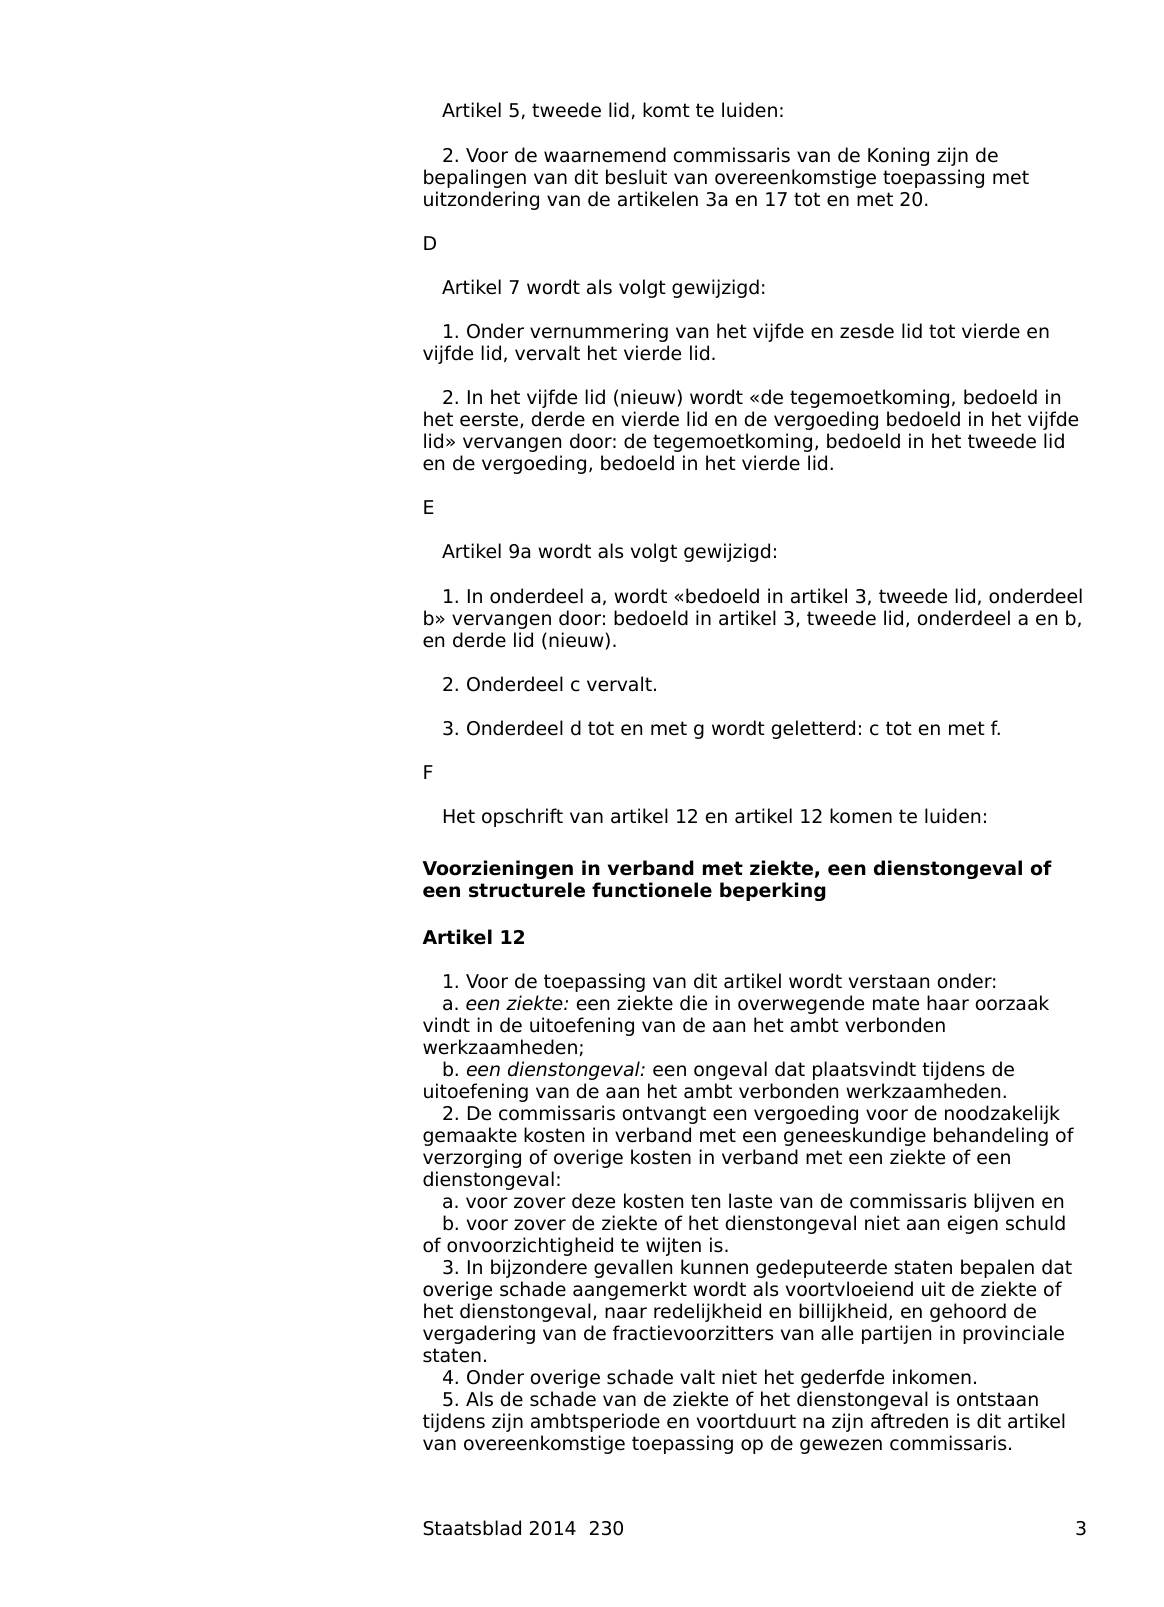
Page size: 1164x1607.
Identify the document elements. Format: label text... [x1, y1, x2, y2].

text D [422, 233, 1087, 255]
text 4. Onder overige schade valt niet het gederfde inkomen. [422, 1367, 1087, 1389]
text Artikel 7 wordt als volgt gewijzigd: [422, 277, 1087, 299]
text 2. Onderdeel c vervalt. [422, 674, 1087, 696]
text a. voor zover deze kosten ten laste van de commissaris blijven en [422, 1191, 1087, 1213]
subtitle Voorzieningen in verband met ziekte, een dienstongeval of een structurele functionele beperking [422, 858, 1087, 902]
text b. voor zover de ziekte of het dienstongeval niet aan eigen schuld of onvoorzichtigheid te wijten is. [422, 1213, 1087, 1257]
text a. een ziekte: een ziekte die in overwegende mate haar oorzaak vindt in de uitoefening van de aan het ambt verbonden werkzaamheden; [422, 993, 1087, 1059]
text E [422, 497, 1087, 519]
text 2. De commissaris ontvangt een vergoeding voor de noodzakelijk gemaakte kosten in verband met een geneeskundige behandeling of verzorging of overige kosten in verband met een ziekte of een dienstongeval: [422, 1103, 1087, 1191]
text 1. In onderdeel a, wordt «bedoeld in artikel 3, tweede lid, onderdeel b» vervangen door: bedoeld in artikel 3, tweede lid, onderdeel a en b, en derde lid (nieuw). [422, 586, 1087, 652]
text Artikel 5, tweede lid, komt te luiden: [422, 100, 1087, 122]
text 3. In bijzondere gevallen kunnen gedeputeerde staten bepalen dat overige schade aangemerkt wordt als voortvloeiend uit de ziekte of het dienstongeval, naar redelijkheid en billijkheid, en gehoord de vergadering van de fractievoorzitters van alle partijen in provinciale staten. [422, 1257, 1087, 1367]
subtitle Artikel 12 [422, 927, 1087, 949]
text Artikel 9a wordt als volgt gewijzigd: [422, 541, 1087, 563]
text 1. Onder vernummering van het vijfde en zesde lid tot vierde en vijfde lid, vervalt het vierde lid. [422, 321, 1087, 365]
text 5. Als de schade van de ziekte of het dienstongeval is ontstaan tijdens zijn ambtsperiode en voortduurt na zijn aftreden is dit artikel van overeenkomstige toepassing op de gewezen commissaris. [422, 1389, 1087, 1455]
text F [422, 762, 1087, 784]
text 3. Onderdeel d tot en met g wordt geletterd: c tot en met f. [422, 718, 1087, 740]
text 2. Voor de waarnemend commissaris van de Koning zijn de bepalingen van dit besluit van overeenkomstige toepassing met uitzondering van de artikelen 3a en 17 tot en met 20. [422, 144, 1087, 211]
text Het opschrift van artikel 12 en artikel 12 komen te luiden: [422, 806, 1087, 828]
text 2. In het vijfde lid (nieuw) wordt «de tegemoetkoming, bedoeld in het eerste, derde en vierde lid en de vergoeding bedoeld in het vijfde lid» vervangen door: de tegemoetkoming, bedoeld in het tweede lid en de vergoeding, bedoeld in het vierde lid. [422, 387, 1087, 475]
text b. een dienstongeval: een ongeval dat plaatsvindt tijdens de uitoefening van de aan het ambt verbonden werkzaamheden. [422, 1059, 1087, 1103]
text 1. Voor de toepassing van dit artikel wordt verstaan onder: [422, 971, 1087, 993]
